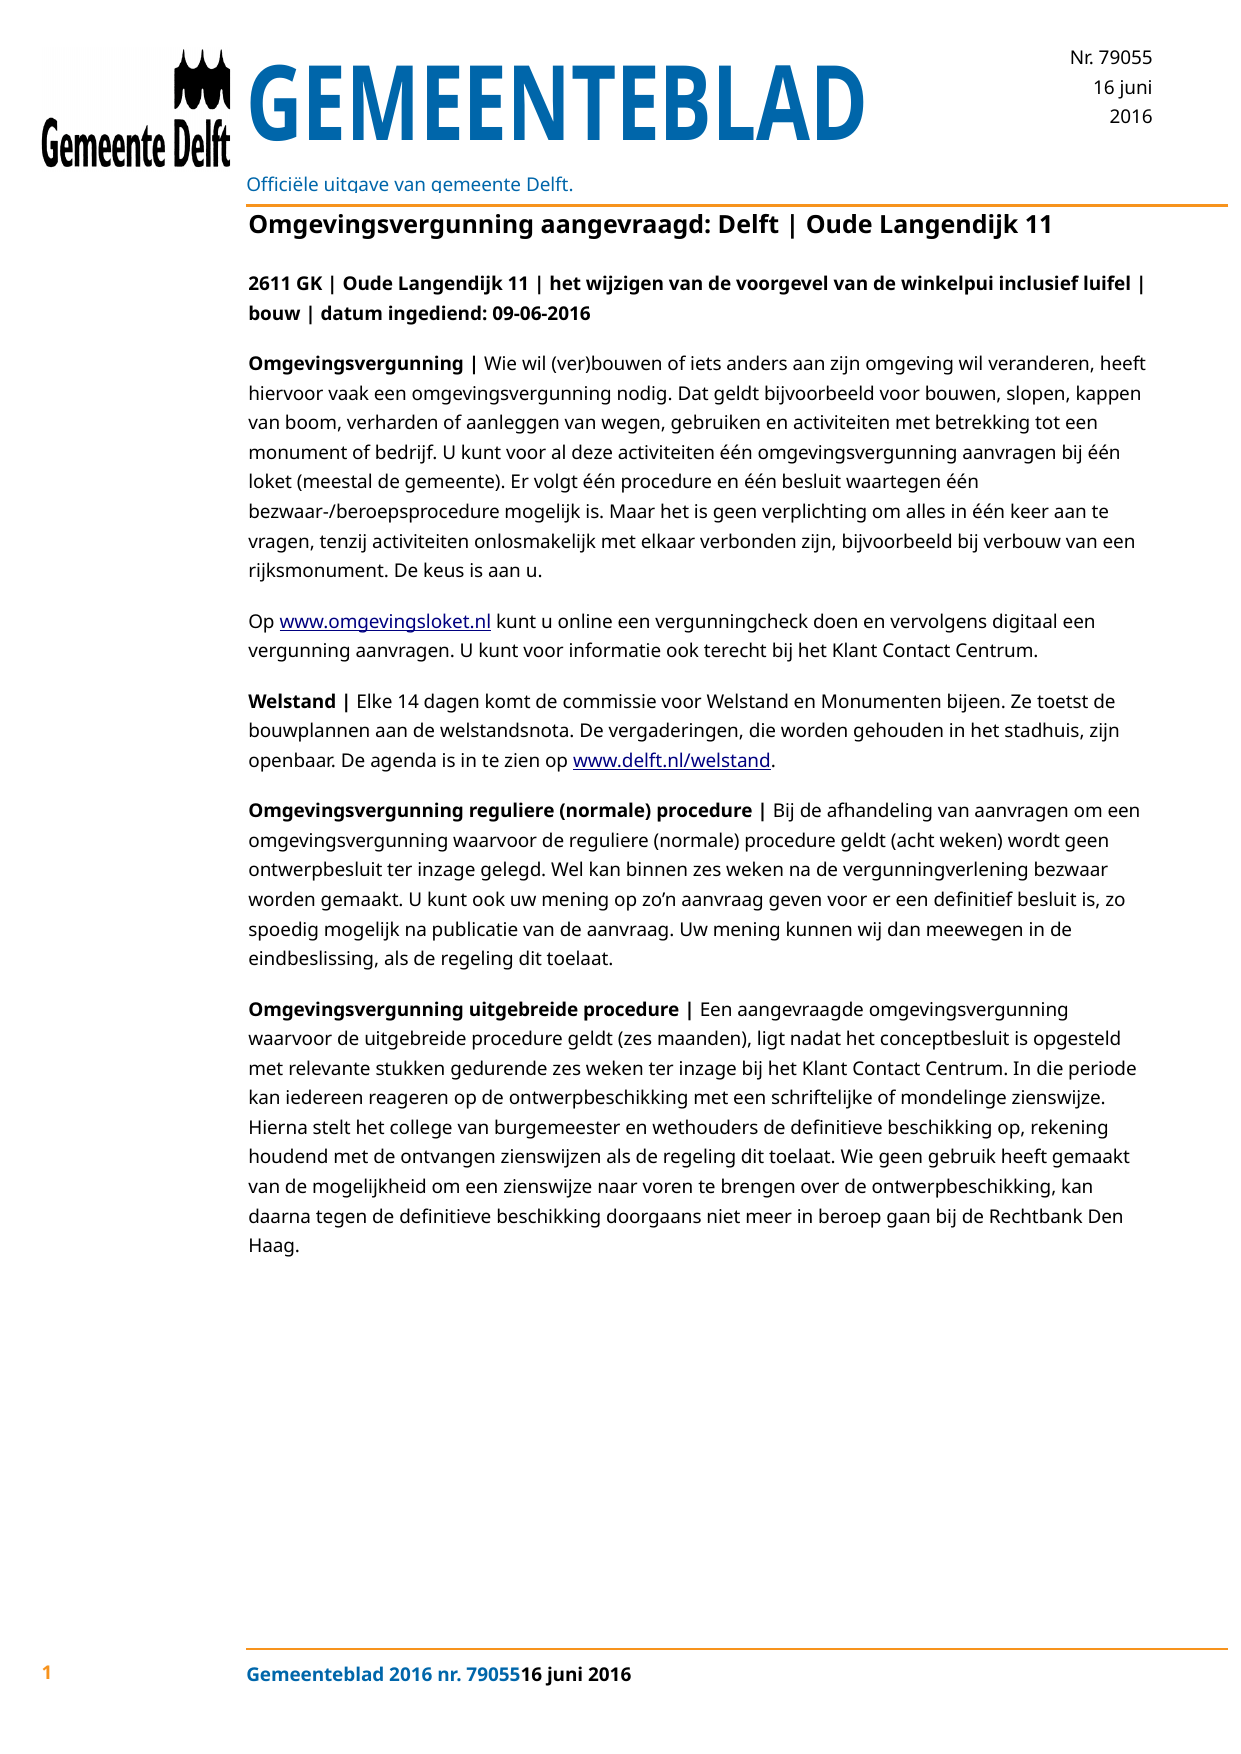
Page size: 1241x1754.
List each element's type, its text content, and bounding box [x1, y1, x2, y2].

text Omgevingsvergunning aangevraagd: Delft | Oude Langendijk 11 [248, 207, 1152, 241]
text 2611 GK | Oude Langendijk 11 | het wijzigen van de voorgevel van de winkelpui inclusief luifel | bouw | datum ingediend: 09-06-2016 [248, 270, 1152, 326]
picture [41, 47, 231, 172]
text Omgevingsvergunning uitgebreide procedure | Een aangevraagde omgevingsvergunning waarvoor de uitgebreide procedure geldt (zes maanden), ligt nadat het conceptbesluit is opgesteld met relevante stukken gedurende zes weken ter inzage bij het Klant Contact Centrum. In die periode kan iedereen reageren op de ontwerpbeschikking met een schriftelijke of mondelinge zienswijze. Hierna stelt het college van burgemeester en wethouders de definitieve beschikking op, rekening houdend met de ontvangen zienswijzen als de regeling dit toelaat. Wie geen gebruik heeft gemaakt van de mogelijkheid om een zienswijze naar voren te brengen over de ontwerpbeschikking, kan daarna tegen de definitieve beschikking doorgaans niet meer in beroep gaan bij de Rechtbank Den Haag. [248, 996, 1152, 1258]
text Welstand | Elke 14 dagen komt de commissie voor Welstand en Monumenten bijeen. Ze toetst de bouwplannen aan de welstandsnota. De vergaderingen, die worden gehouden in het stadhuis, zijn openbaar. De agenda is in te zien op www.delft.nl/welstand. [248, 688, 1152, 773]
text Omgevingsvergunning | Wie wil (ver)bouwen of iets anders aan zijn omgeving wil veranderen, heeft hiervoor vaak een omgevingsvergunning nodig. Dat geldt bijvoorbeeld voor bouwen, slopen, kappen van boom, verharden of aanleggen van wegen, gebruiken en activiteiten met betrekking tot een monument of bedrijf. U kunt voor al deze activiteiten één omgevingsvergunning aanvragen bij één loket (meestal de gemeente). Er volgt één procedure en één besluit waartegen één bezwaar-/beroepsprocedure mogelijk is. Maar het is geen verplichting om alles in één keer aan te vragen, tenzij activiteiten onlosmakelijk met elkaar verbonden zijn, bijvoorbeeld bij verbouw van een rijksmonument. De keus is aan u. [248, 350, 1152, 583]
text Omgevingsvergunning reguliere (normale) procedure | Bij de afhandeling van aanvragen om een omgevingsvergunning waarvoor de reguliere (normale) procedure geldt (acht weken) wordt geen ontwerpbesluit ter inzage gelegd. Wel kan binnen zes weken na de vergunningverlening bezwaar worden gemaakt. U kunt ook uw mening op zo’n aanvraag geven voor er een definitief besluit is, zo spoedig mogelijk na publicatie van de aanvraag. Uw mening kunnen wij dan meewegen in de eindbeslissing, als de regeling dit toelaat. [248, 797, 1152, 971]
text Op www.omgevingsloket.nl kunt u online een vergunningcheck doen en vervolgens digitaal een vergunning aanvragen. U kunt voor informatie ook terecht bij het Klant Contact Centrum. [248, 608, 1152, 663]
